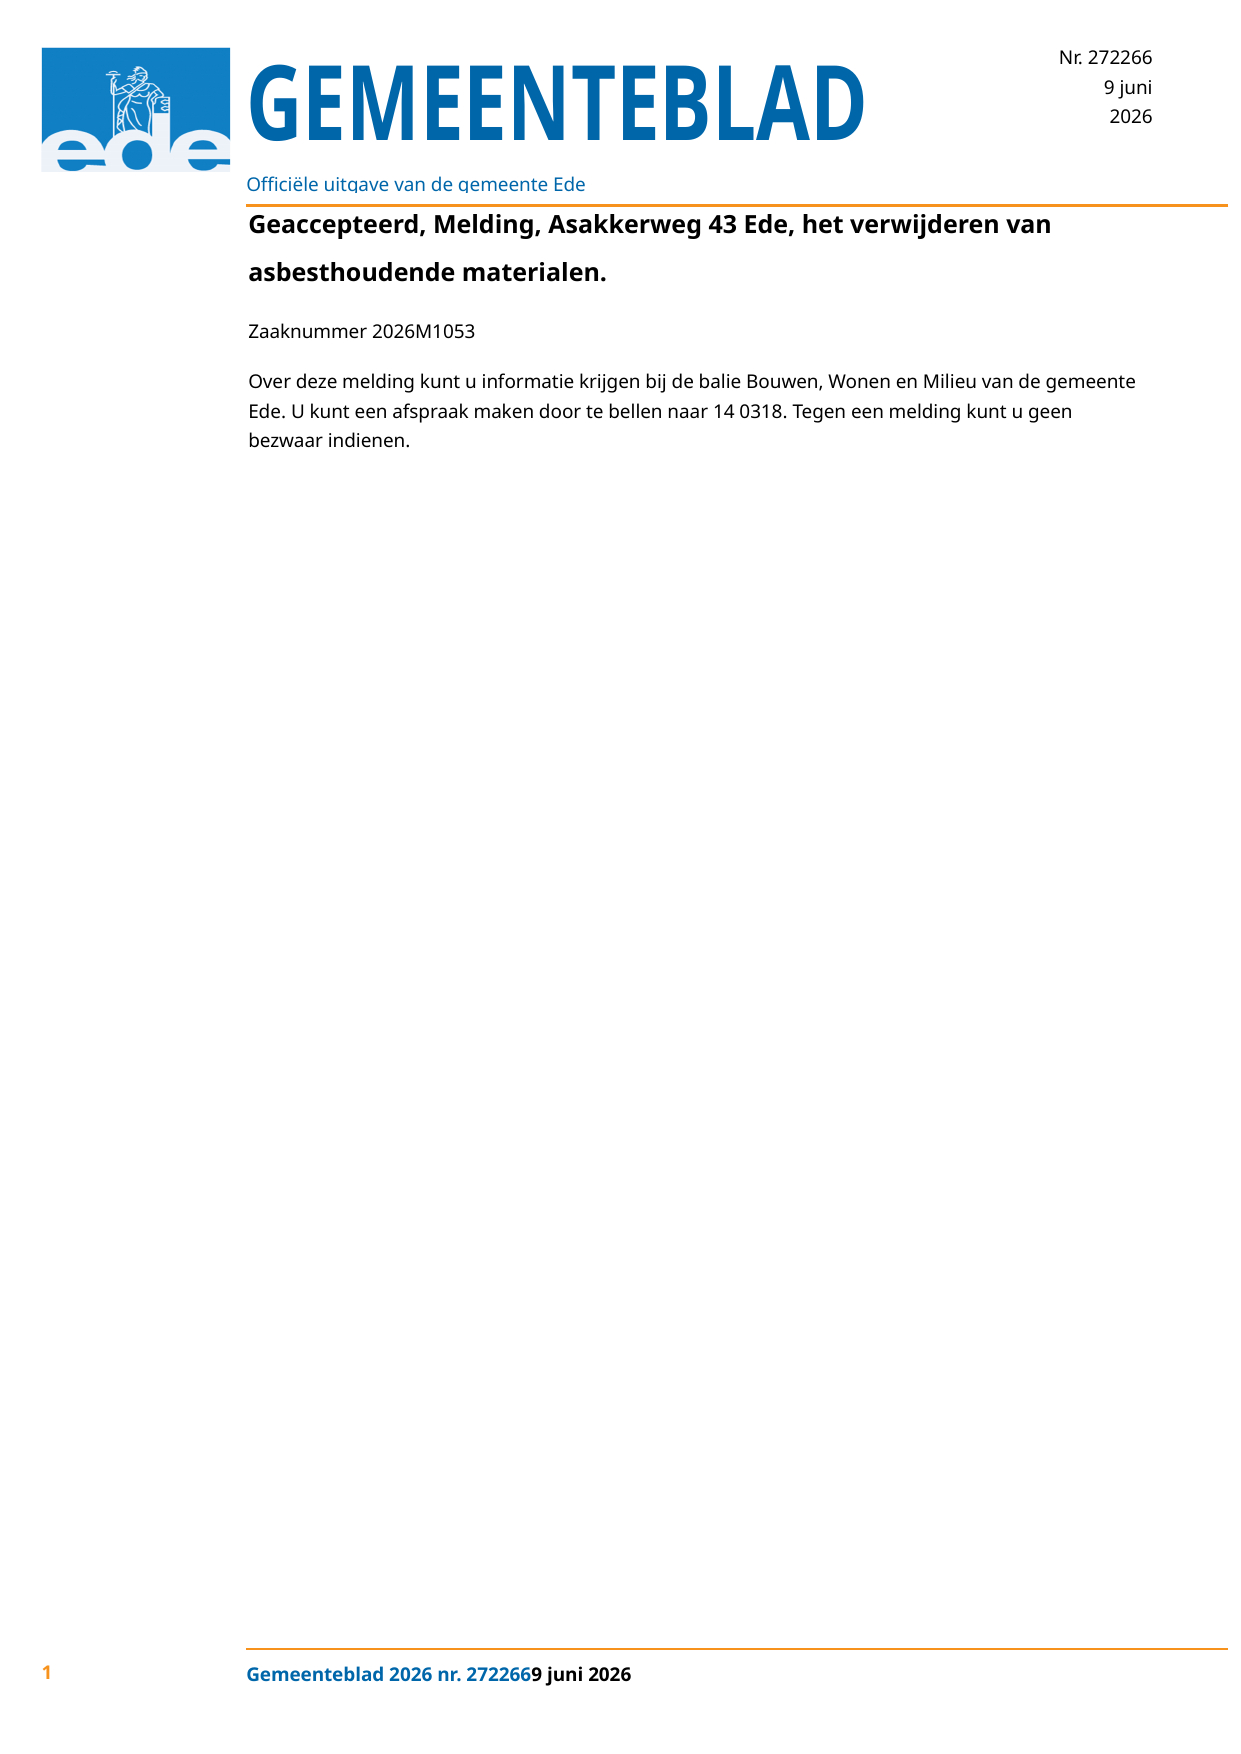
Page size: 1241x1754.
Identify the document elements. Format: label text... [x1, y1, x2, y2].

picture [41, 47, 231, 172]
text Over deze melding kunt u informatie krijgen bij de balie Bouwen, Wonen en Milieu van de gemeente Ede. U kunt een afspraak maken door te bellen naar 14 0318. Tegen een melding kunt u geen bezwaar indienen. [248, 368, 1152, 453]
text Geaccepteerd, Melding, Asakkerweg 43 Ede, het verwijderen van asbesthoudende materialen. [248, 207, 1152, 288]
text Zaaknummer 2026M1053 [248, 318, 1152, 344]
